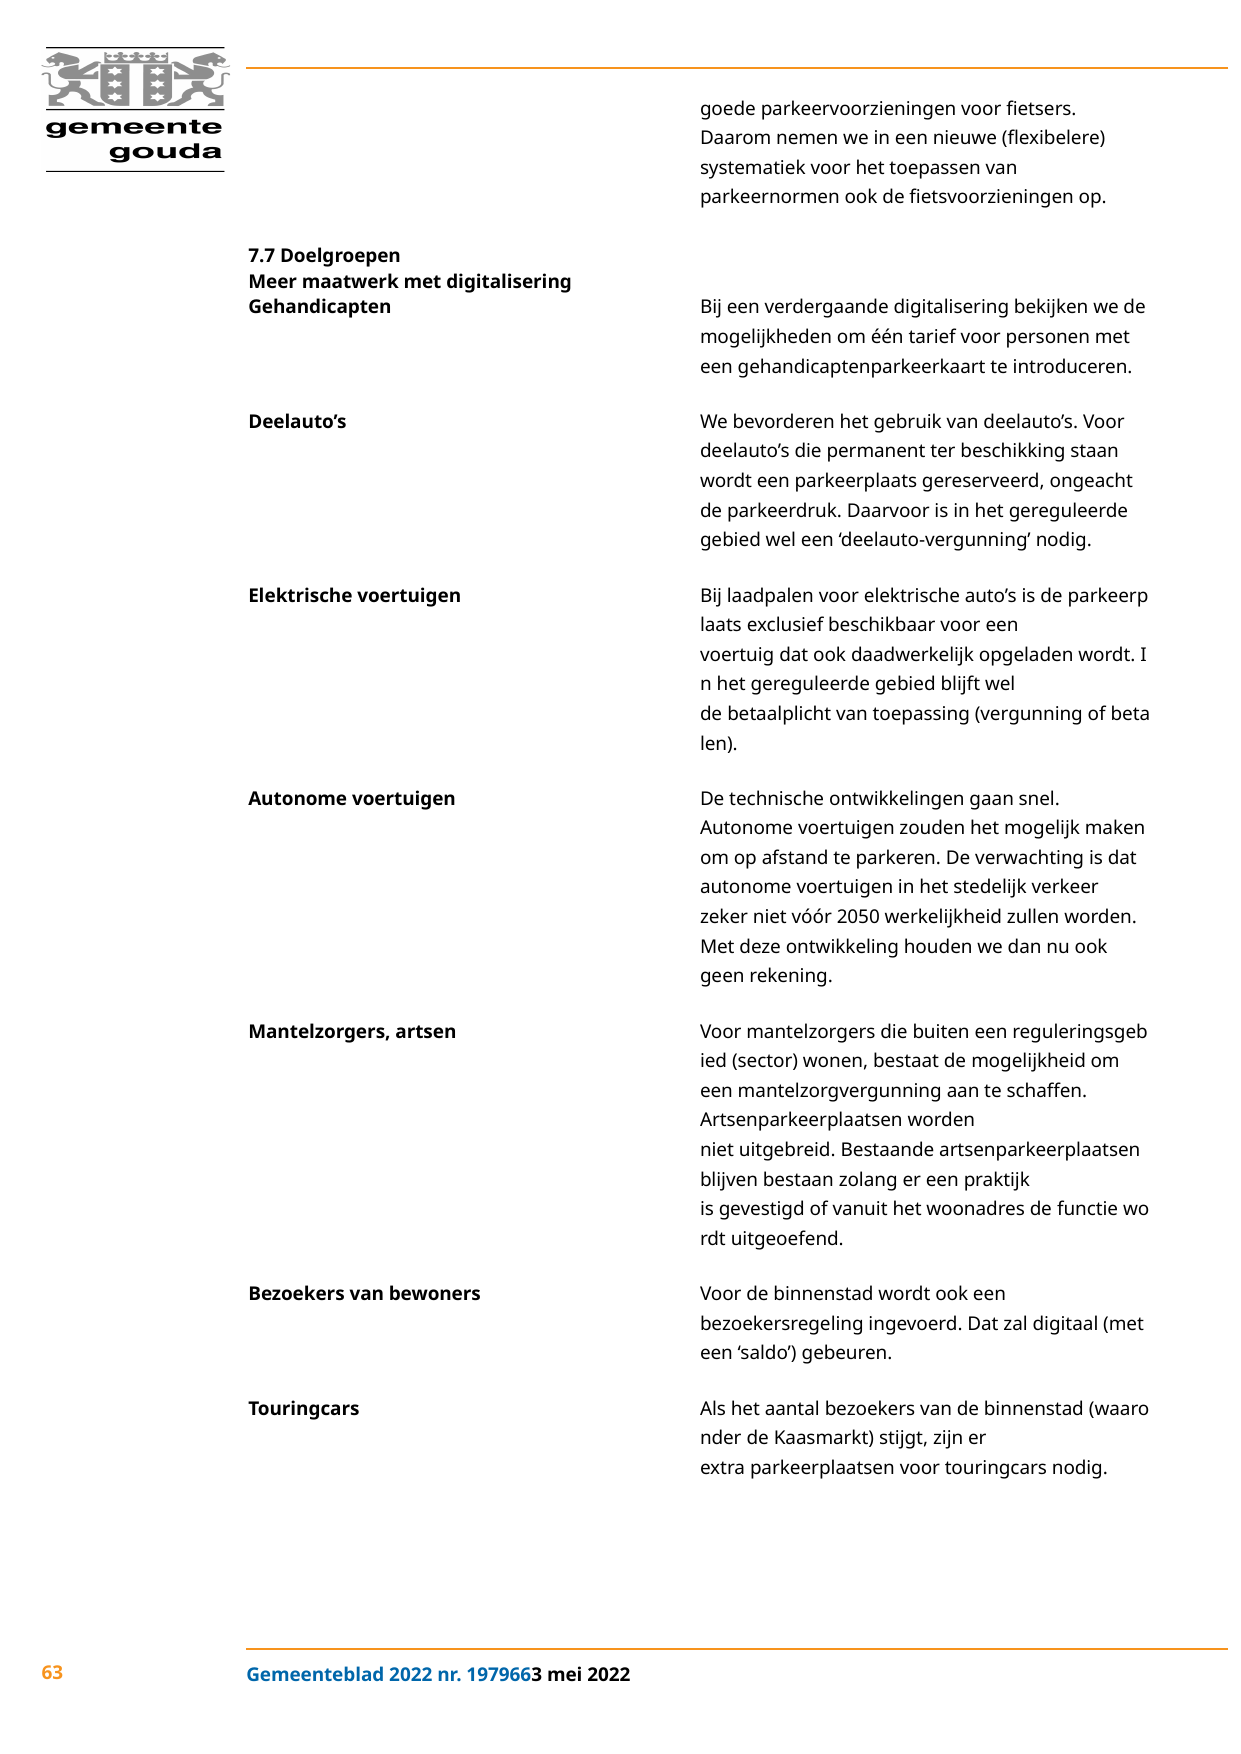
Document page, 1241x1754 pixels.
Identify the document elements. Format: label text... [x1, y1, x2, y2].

table_cell Voor de binnenstad wordt ook een bezoekersregeling ingevoerd. Dat zal digitaal (met een ‘saldo’) gebeuren. [700, 1280, 1152, 1395]
table_cell [248, 95, 700, 209]
table_cell Als het aantal bezoekers van de binnenstad (waaronder de Kaasmarkt) stijgt, zijn er extra parkeerplaatsen voor touringcars nodig. [700, 1395, 1152, 1509]
text 7.7 Doelgroepen [248, 242, 1152, 268]
table_cell Deelauto’s [248, 408, 700, 582]
picture [41, 47, 231, 172]
table_cell Voor mantelzorgers die buiten een reguleringsgebied (sector) wonen, bestaat de mogelijkheid om een mantelzorgvergunning aan te schaffen. Artsenparkeerplaatsen worden niet uitgebreid. Bestaande artsenparkeerplaatsen blijven bestaan zolang er een praktijk is gevestigd of vanuit het woonadres de functie wordt uitgeoefend. [700, 1018, 1152, 1280]
table_cell De technische ontwikkelingen gaan snel. Autonome voertuigen zouden het mogelijk maken om op afstand te parkeren. De verwachting is dat autonome voertuigen in het stedelijk verkeer zeker niet vóór 2050 werkelijkheid zullen worden. Met deze ontwikkeling houden we dan nu ook geen rekening. [700, 785, 1152, 1018]
table_cell Autonome voertuigen [248, 785, 700, 1018]
table_cell Mantelzorgers, artsen [248, 1018, 700, 1280]
table_cell Bij een verdergaande digitalisering bekijken we de mogelijkheden om één tarief voor personen met een gehandicaptenparkeerkaart te introduceren. [700, 294, 1152, 408]
table_cell Elektrische voertuigen [248, 582, 700, 785]
table_cell Bezoekers van bewoners [248, 1280, 700, 1395]
table_cell We bevorderen het gebruik van deelauto’s. Voor deelauto’s die permanent ter beschikking staan wordt een parkeerplaats gereserveerd, ongeacht de parkeerdruk. Daarvoor is in het gereguleerde gebied wel een ‘deelauto-vergunning’ nodig. [700, 408, 1152, 582]
table_cell goede parkeervoorzieningen voor fietsers. Daarom nemen we in een nieuwe (flexibelere) systematiek voor het toepassen van parkeernormen ook de fietsvoorzieningen op. [700, 95, 1152, 209]
table_header Meer maatwerk met digitalisering [248, 268, 1152, 294]
table_cell Touringcars [248, 1395, 700, 1509]
table_cell Gehandicapten [248, 294, 700, 408]
table_cell Bij laadpalen voor elektrische auto’s is de parkeerplaats exclusief beschikbaar voor een voertuig dat ook daadwerkelijk opgeladen wordt. In het gereguleerde gebied blijft wel de betaalplicht van toepassing (vergunning of betalen). [700, 582, 1152, 785]
